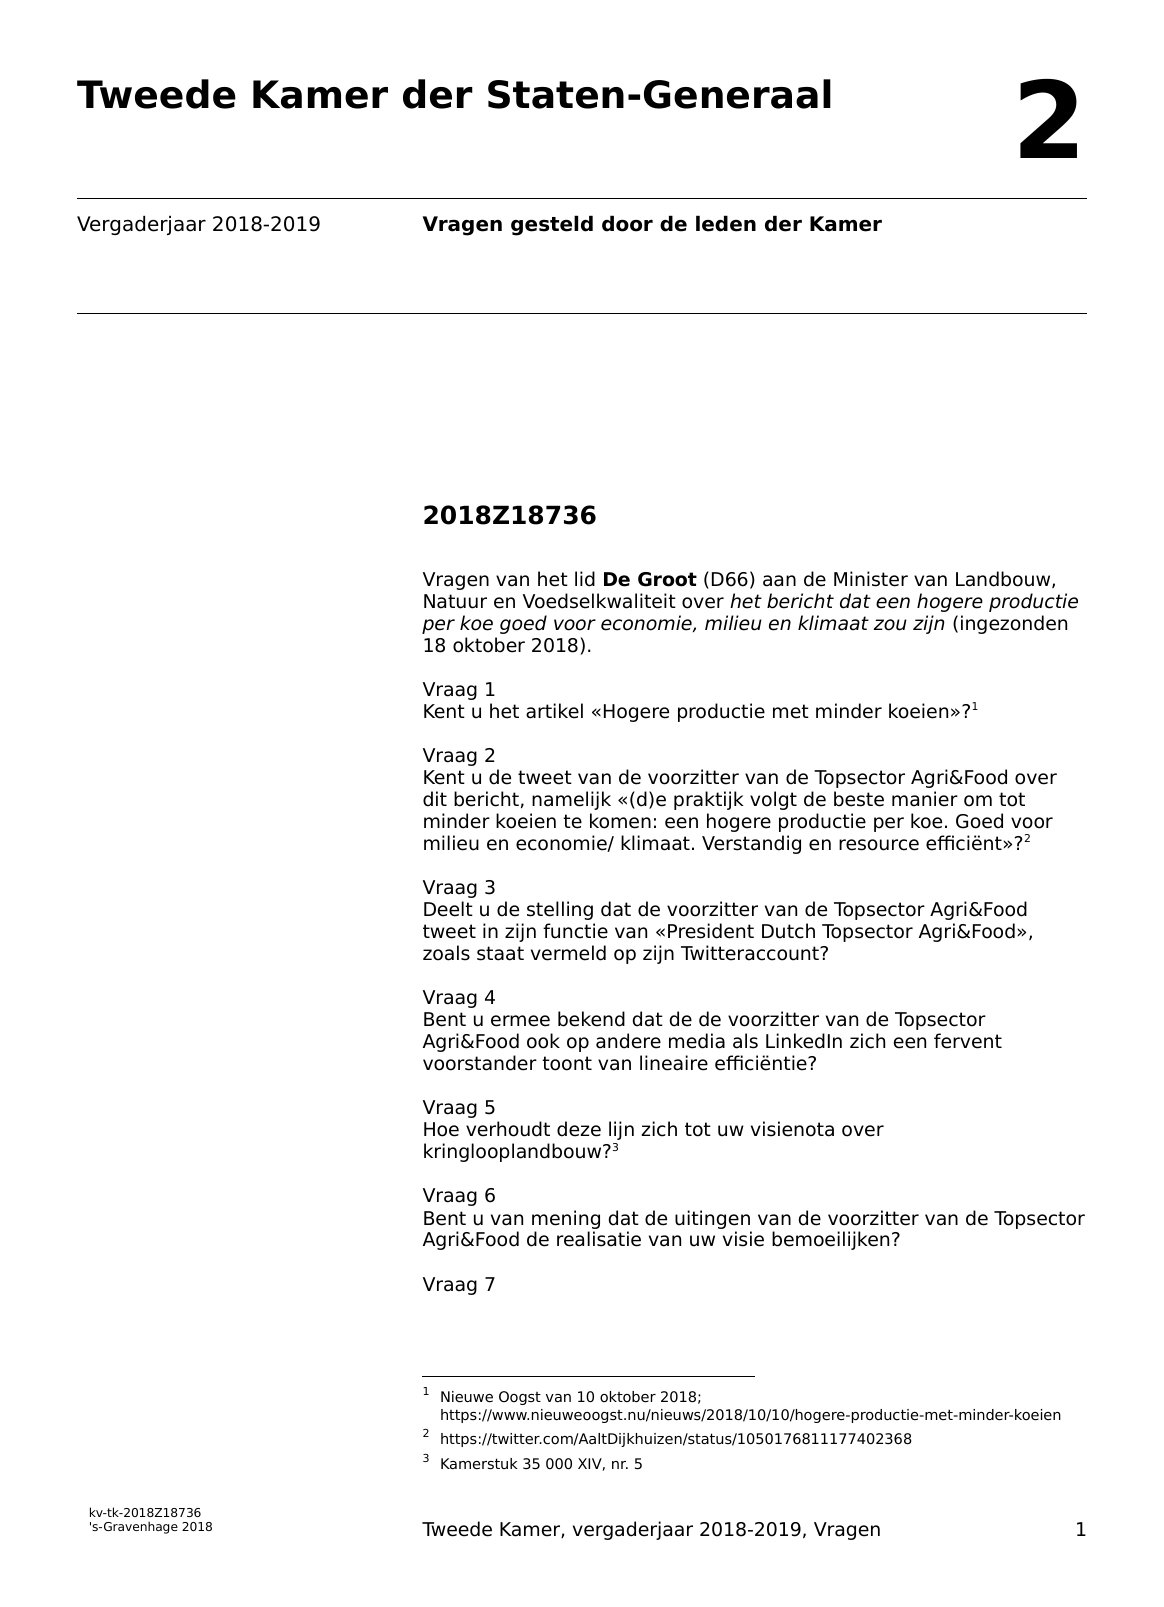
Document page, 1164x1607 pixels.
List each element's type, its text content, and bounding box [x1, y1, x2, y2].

text Vraag 2 [422, 745, 1087, 767]
text Bent u ermee bekend dat de de voorzitter van de Topsector Agri&Food ook op andere media als LinkedIn zich een fervent voorstander toont van lineaire efficiëntie? [422, 1009, 1087, 1075]
text Kamerstuk 35 000 XIV, nr. 5 [422, 1452, 1087, 1474]
table_header 2 [886, 59, 1087, 198]
text Vraag 7 [422, 1273, 1087, 1296]
text 2018Z18736 [422, 501, 1087, 531]
text Vraag 1 [422, 679, 1087, 701]
table_cell Vergaderjaar 2018-2019 [77, 199, 422, 313]
text Hoe verhoudt deze lijn zich tot uw visienota over kringlooplandbouw? [422, 1119, 1087, 1163]
text Deelt u de stelling dat de voorzitter van de Topsector Agri&Food tweet in zijn functie van «President Dutch Topsector Agri&Food», zoals staat vermeld op zijn Twitteraccount? [422, 899, 1087, 965]
text kv-tk-2018Z18736 [88, 1506, 323, 1520]
text Vraag 6 [422, 1185, 1087, 1207]
text Nieuwe Oogst van 10 oktober 2018; https://www.nieuweoogst.nu/nieuws/2018/10/10/hogere-productie-met-minder-koeien [422, 1385, 1087, 1424]
table_header Tweede Kamer der Staten-Generaal [77, 59, 886, 198]
text Kent u het artikel «Hogere productie met minder koeien»? [422, 701, 1087, 723]
text 's-Gravenhage 2018 [88, 1520, 323, 1534]
text Kent u de tweet van de voorzitter van de Topsector Agri&Food over dit bericht, namelijk «(d)e praktijk volgt de beste manier om tot minder koeien te komen: een hogere productie per koe. Goed voor milieu en economie/ klimaat. Verstandig en resource efficiënt»? [422, 767, 1087, 855]
text Vraag 3 [422, 877, 1087, 899]
text Vraag 5 [422, 1097, 1087, 1119]
text Bent u van mening dat de uitingen van de voorzitter van de Topsector Agri&Food de realisatie van uw visie bemoeilijken? [422, 1207, 1087, 1251]
text Vraag 4 [422, 987, 1087, 1009]
text https://twitter.com/AaltDijkhuizen/status/1050176811177402368 [422, 1427, 1087, 1449]
text Vragen van het lid De Groot (D66) aan de Minister van Landbouw, Natuur en Voedselkwaliteit over het bericht dat een hogere productie per koe goed voor economie, milieu en klimaat zou zijn (ingezonden 18 oktober 2018). [422, 569, 1087, 657]
table_cell Vragen gesteld door de leden der Kamer [422, 199, 1087, 313]
